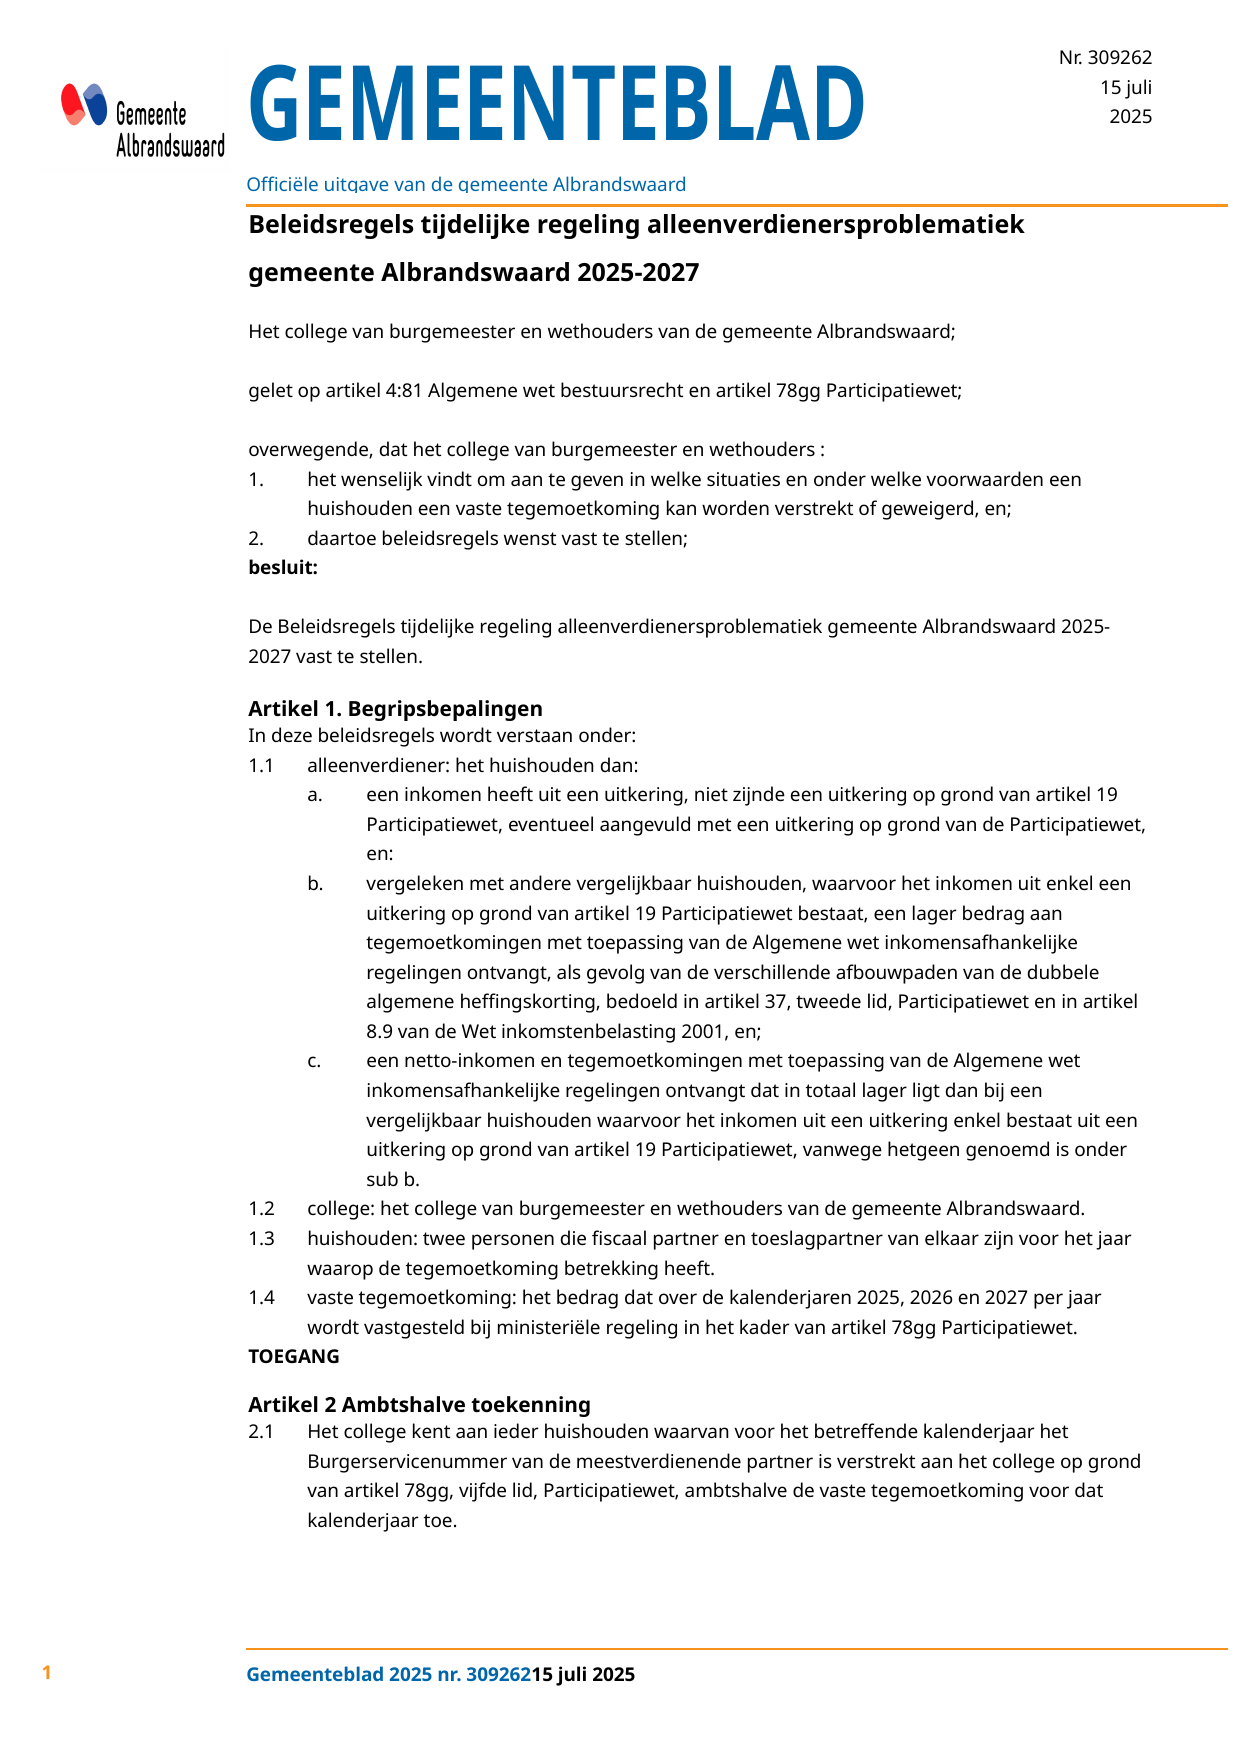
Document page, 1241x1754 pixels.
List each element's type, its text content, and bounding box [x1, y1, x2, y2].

text De Beleidsregels tijdelijke regeling alleenverdienersproblematiek gemeente Albrandswaard 2025-2027 vast te stellen. [248, 614, 1152, 669]
text overwegende, dat het college van burgemeester en wethouders : [248, 436, 1152, 462]
list vaste tegemoetkoming: het bedrag dat over de kalenderjaren 2025, 2026 en 2027 per jaar wordt vastgesteld bij ministeriële regeling in het kader van artikel 78gg Participatiewet. [248, 1284, 1152, 1339]
text Artikel 1. Begripsbepalingen [248, 694, 1152, 722]
text Artikel 2 Ambtshalve toekenning [248, 1390, 1152, 1418]
picture [41, 47, 231, 172]
list vergeleken met andere vergelijkbaar huishouden, waarvoor het inkomen uit enkel een uitkering op grond van artikel 19 Participatiewet bestaat, een lager bedrag aan tegemoetkomingen met toepassing van de Algemene wet inkomensafhankelijke regelingen ontvangt, als gevolg van de verschillende afbouwpaden van de dubbele algemene heffingskorting, bedoeld in artikel 37, tweede lid, Participatiewet en in artikel 8.9 van de Wet inkomstenbelasting 2001, en; [307, 870, 1152, 1044]
text TOEGANG [248, 1343, 1152, 1369]
list daartoe beleidsregels wenst vast te stellen; [248, 525, 1152, 551]
text Beleidsregels tijdelijke regeling alleenverdienersproblematiek gemeente Albrandswaard 2025-2027 [248, 207, 1152, 288]
text gelet op artikel 4:81 Algemene wet bestuursrecht en artikel 78gg Participatiewet; [248, 377, 1152, 403]
list college: het college van burgemeester en wethouders van de gemeente Albrandswaard. [248, 1196, 1152, 1221]
list alleenverdiener: het huishouden dan: [248, 752, 1152, 777]
list een inkomen heeft uit een uitkering, niet zijnde een uitkering op grond van artikel 19 Participatiewet, eventueel aangevuld met een uitkering op grond van de Participatiewet, en: [307, 781, 1152, 866]
text Het college van burgemeester en wethouders van de gemeente Albrandswaard; [248, 318, 1152, 344]
list Het college kent aan ieder huishouden waarvan voor het betreffende kalenderjaar het Burgerservicenummer van de meestverdienende partner is verstrekt aan het college op grond van artikel 78gg, vijfde lid, Participatiewet, ambtshalve de vaste tegemoetkoming voor dat kalenderjaar toe. [248, 1418, 1152, 1533]
list een netto-inkomen en tegemoetkomingen met toepassing van de Algemene wet inkomensafhankelijke regelingen ontvangt dat in totaal lager ligt dan bij een vergelijkbaar huishouden waarvoor het inkomen uit een uitkering enkel bestaat uit een uitkering op grond van artikel 19 Participatiewet, vanwege hetgeen genoemd is onder sub b. [307, 1048, 1152, 1192]
list het wenselijk vindt om aan te geven in welke situaties en onder welke voorwaarden een huishouden een vaste tegemoetkoming kan worden verstrekt of geweigerd, en; [248, 466, 1152, 521]
list huishouden: twee personen die fiscaal partner en toeslagpartner van elkaar zijn voor het jaar waarop de tegemoetkoming betrekking heeft. [248, 1225, 1152, 1280]
text In deze beleidsregels wordt verstaan onder: [248, 722, 1152, 748]
text besluit: [248, 554, 1152, 580]
